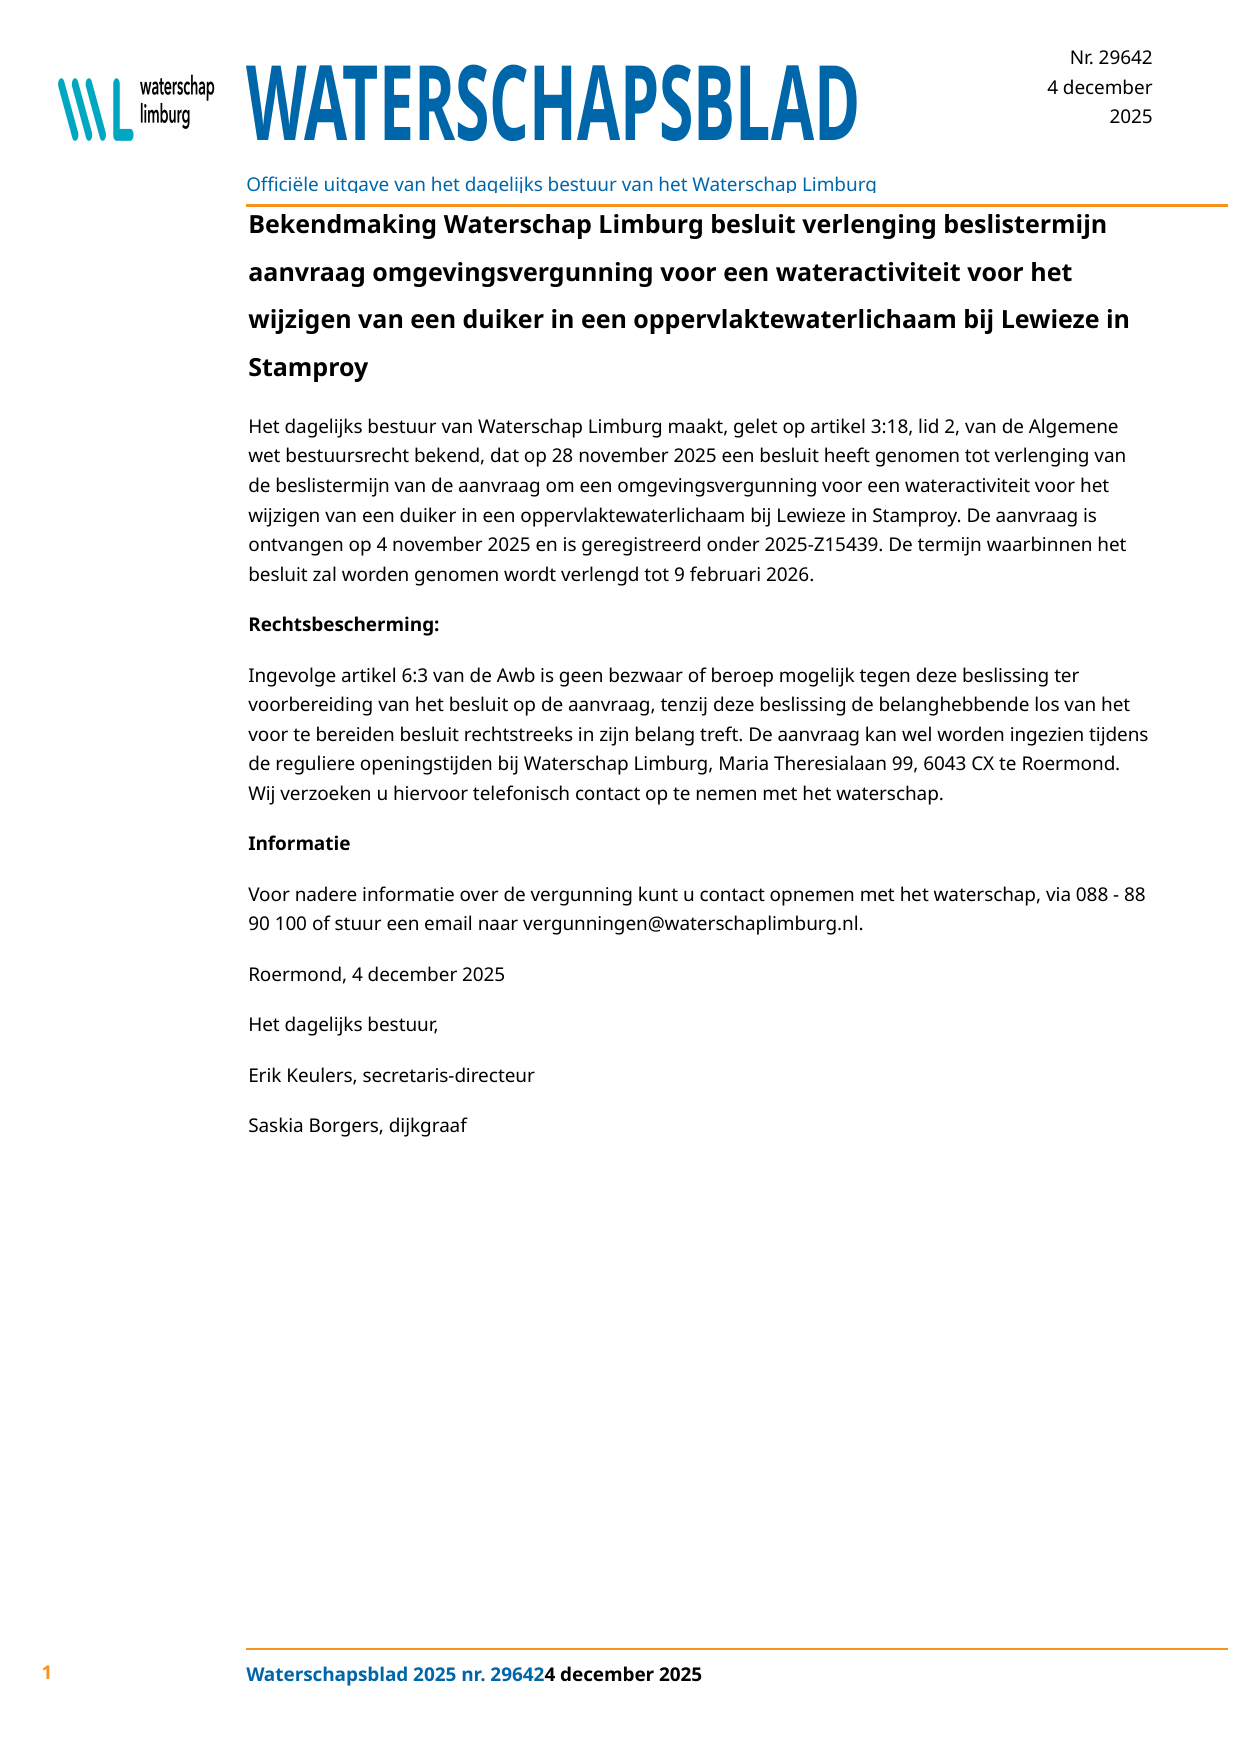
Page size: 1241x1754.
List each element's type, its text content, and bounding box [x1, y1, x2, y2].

text Saskia Borgers, dijkgraaf [248, 1112, 1152, 1138]
text Roermond, 4 december 2025 [248, 961, 1152, 987]
picture [41, 47, 231, 172]
text Informatie [248, 831, 1152, 856]
text Ingevolge artikel 6:3 van de Awb is geen bezwaar of beroep mogelijk tegen deze beslissing ter voorbereiding van het besluit op de aanvraag, tenzij deze beslissing de belanghebbende los van het voor te bereiden besluit rechtstreeks in zijn belang treft. De aanvraag kan wel worden ingezien tijdens de reguliere openingstijden bij Waterschap Limburg, Maria Theresialaan 99, 6043 CX te Roermond. Wij verzoeken u hiervoor telefonisch contact op te nemen met het waterschap. [248, 662, 1152, 806]
text Rechtsbescherming: [248, 611, 1152, 637]
text Erik Keulers, secretaris-directeur [248, 1062, 1152, 1088]
text Het dagelijks bestuur van Waterschap Limburg maakt, gelet op artikel 3:18, lid 2, van de Algemene wet bestuursrecht bekend, dat op 28 november 2025 een besluit heeft genomen tot verlenging van de beslistermijn van de aanvraag om een omgevingsvergunning voor een wateractiviteit voor het wijzigen van een duiker in een oppervlaktewaterlichaam bij Lewieze in Stamproy. De aanvraag is ontvangen op 4 november 2025 en is geregistreerd onder 2025-Z15439. De termijn waarbinnen het besluit zal worden genomen wordt verlengd tot 9 februari 2026. [248, 413, 1152, 587]
text Bekendmaking Waterschap Limburg besluit verlenging beslistermijn aanvraag omgevingsvergunning voor een wateractiviteit voor het wijzigen van een duiker in een oppervlaktewaterlichaam bij Lewieze in Stamproy [248, 207, 1152, 384]
text Het dagelijks bestuur, [248, 1011, 1152, 1037]
text Voor nadere informatie over de vergunning kunt u contact opnemen met het waterschap, via 088 - 88 90 100 of stuur een email naar vergunningen@waterschaplimburg.nl. [248, 881, 1152, 936]
